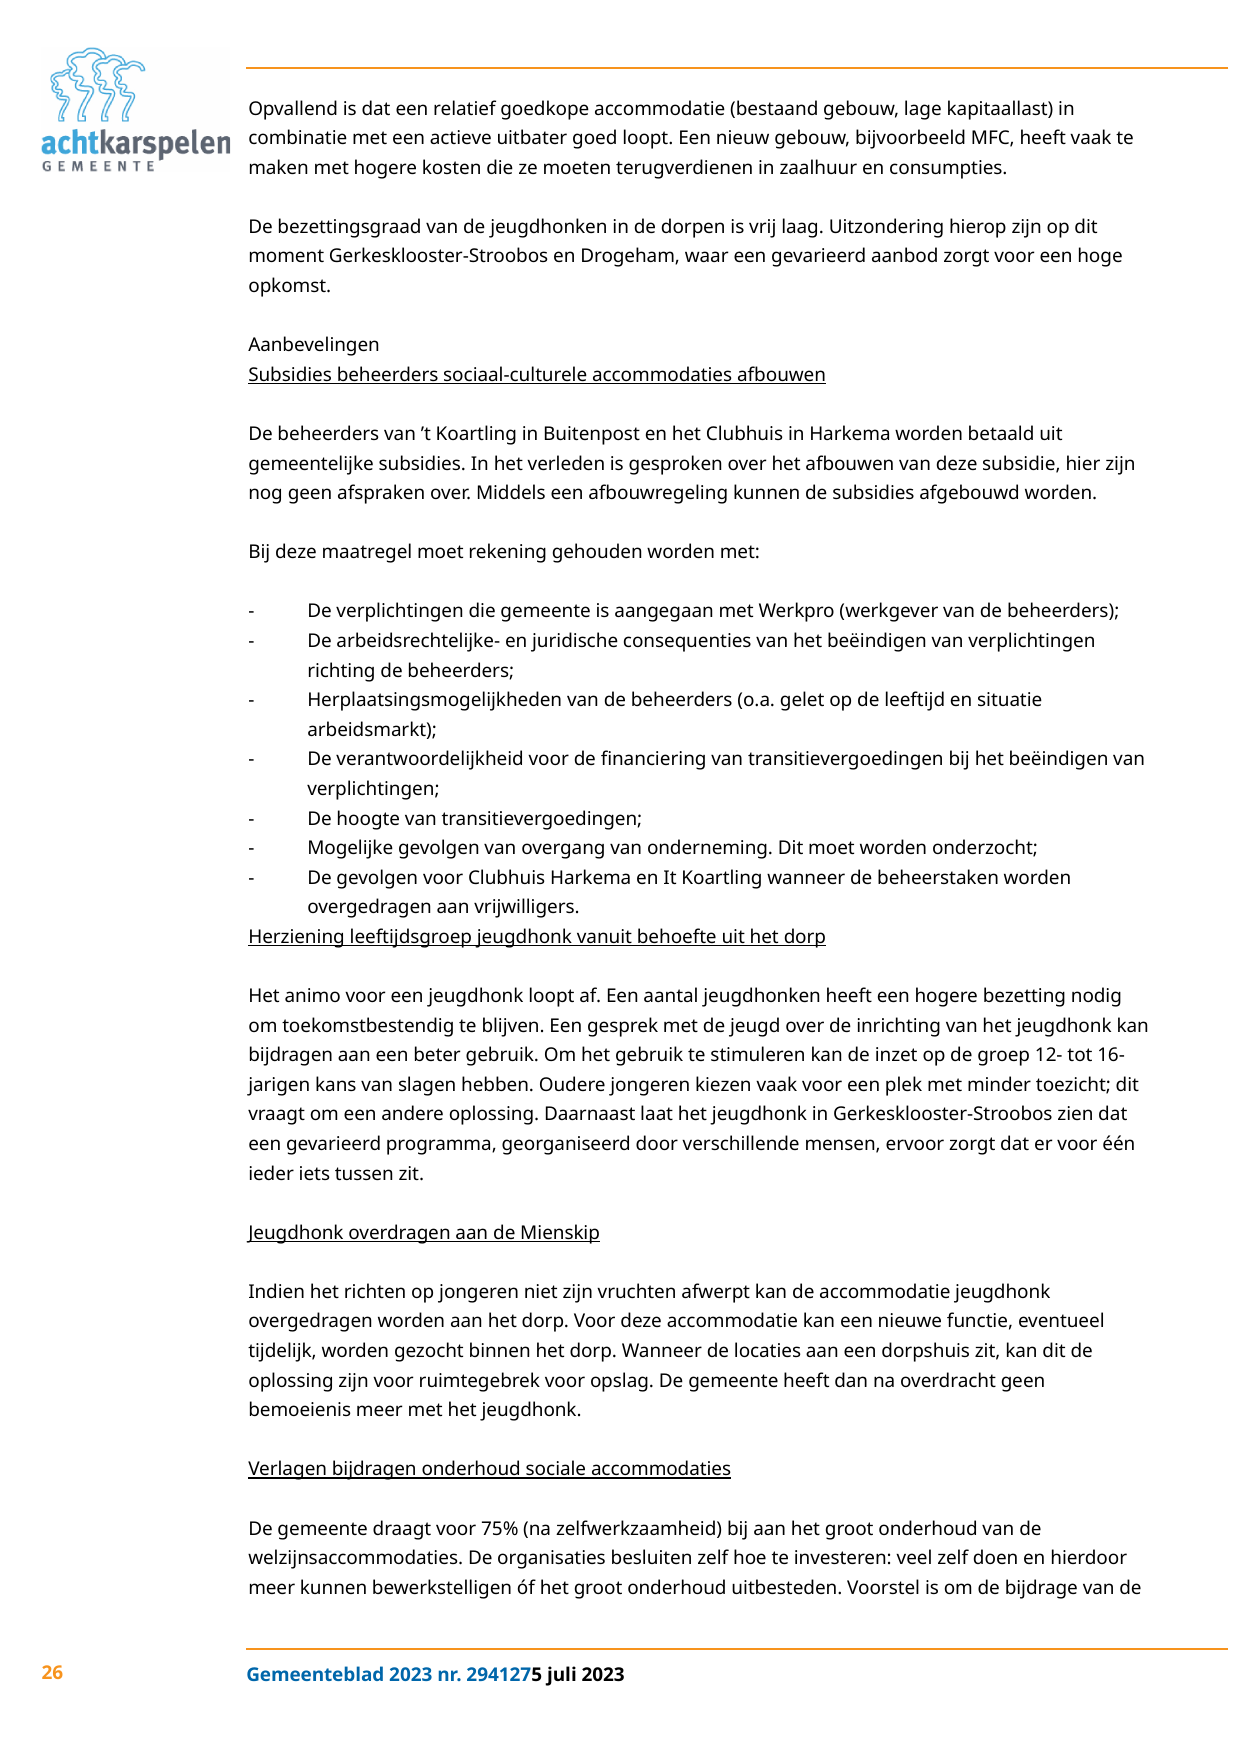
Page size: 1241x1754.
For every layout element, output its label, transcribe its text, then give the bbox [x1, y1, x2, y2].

text Aanbevelingen [248, 331, 1152, 357]
list De arbeidsrechtelijke- en juridische consequenties van het beëindigen van verplichtingen richting de beheerders; [248, 627, 1152, 683]
text Herziening leeftijdsgroep jeugdhonk vanuit behoefte uit het dorp [248, 923, 1152, 949]
text Het animo voor een jeugdhonk loopt af. Een aantal jeugdhonken heeft een hogere bezetting nodig om toekomstbestendig te blijven. Een gesprek met de jeugd over de inrichting van het jeugdhonk kan bijdragen aan een beter gebruik. Om het gebruik te stimuleren kan de inzet op de groep 12- tot 16-jarigen kans van slagen hebben. Oudere jongeren kiezen vaak voor een plek met minder toezicht; dit vraagt om een andere oplossing. Daarnaast laat het jeugdhonk in Gerkesklooster-Stroobos zien dat een gevarieerd programma, georganiseerd door verschillende mensen, ervoor zorgt dat er voor één ieder iets tussen zit. [248, 982, 1152, 1186]
list Herplaatsingsmogelijkheden van de beheerders (o.a. gelet op de leeftijd en situatie arbeidsmarkt); [248, 686, 1152, 742]
text Subsidies beheerders sociaal-culturele accommodaties afbouwen [248, 361, 1152, 387]
text De gemeente draagt voor 75% (na zelfwerkzaamheid) bij aan het groot onderhoud van de welzijnsaccommodaties. De organisaties besluiten zelf hoe te investeren: veel zelf doen en hierdoor meer kunnen bewerkstelligen óf het groot onderhoud uitbesteden. Voorstel is om de bijdrage van de [248, 1515, 1152, 1600]
text Opvallend is dat een relatief goedkope accommodatie (bestaand gebouw, lage kapitaallast) in combinatie met een actieve uitbater goed loopt. Een nieuw gebouw, bijvoorbeeld MFC, heeft vaak te maken met hogere kosten die ze moeten terugverdienen in zaalhuur en consumpties. [248, 95, 1152, 180]
list De verplichtingen die gemeente is aangegaan met Werkpro (werkgever van de beheerders); [248, 598, 1152, 623]
text De bezettingsgraad van de jeugdhonken in de dorpen is vrij laag. Uitzondering hierop zijn op dit moment Gerkesklooster-Stroobos en Drogeham, waar een gevarieerd aanbod zorgt voor een hoge opkomst. [248, 213, 1152, 298]
list De hoogte van transitievergoedingen; [248, 805, 1152, 831]
text Indien het richten op jongeren niet zijn vruchten afwerpt kan de accommodatie jeugdhonk overgedragen worden aan het dorp. Voor deze accommodatie kan een nieuwe functie, eventueel tijdelijk, worden gezocht binnen het dorp. Wanneer de locaties aan een dorpshuis zit, kan dit de oplossing zijn voor ruimtegebrek voor opslag. De gemeente heeft dan na overdracht geen bemoeienis meer met het jeugdhonk. [248, 1278, 1152, 1422]
text Verlagen bijdragen onderhoud sociale accommodaties [248, 1456, 1152, 1481]
list De gevolgen voor Clubhuis Harkema en It Koartling wanneer de beheerstaken worden overgedragen aan vrijwilligers. [248, 864, 1152, 919]
text Jeugdhonk overdragen aan de Mienskip [248, 1219, 1152, 1245]
list Mogelijke gevolgen van overgang van onderneming. Dit moet worden onderzocht; [248, 834, 1152, 860]
picture [41, 47, 231, 172]
text De beheerders van ’t Koartling in Buitenpost en het Clubhuis in Harkema worden betaald uit gemeentelijke subsidies. In het verleden is gesproken over het afbouwen van deze subsidie, hier zijn nog geen afspraken over. Middels een afbouwregeling kunnen de subsidies afgebouwd worden. [248, 420, 1152, 505]
list De verantwoordelijkheid voor de financiering van transitievergoedingen bij het beëindigen van verplichtingen; [248, 746, 1152, 801]
text Bij deze maatregel moet rekening gehouden worden met: [248, 538, 1152, 564]
